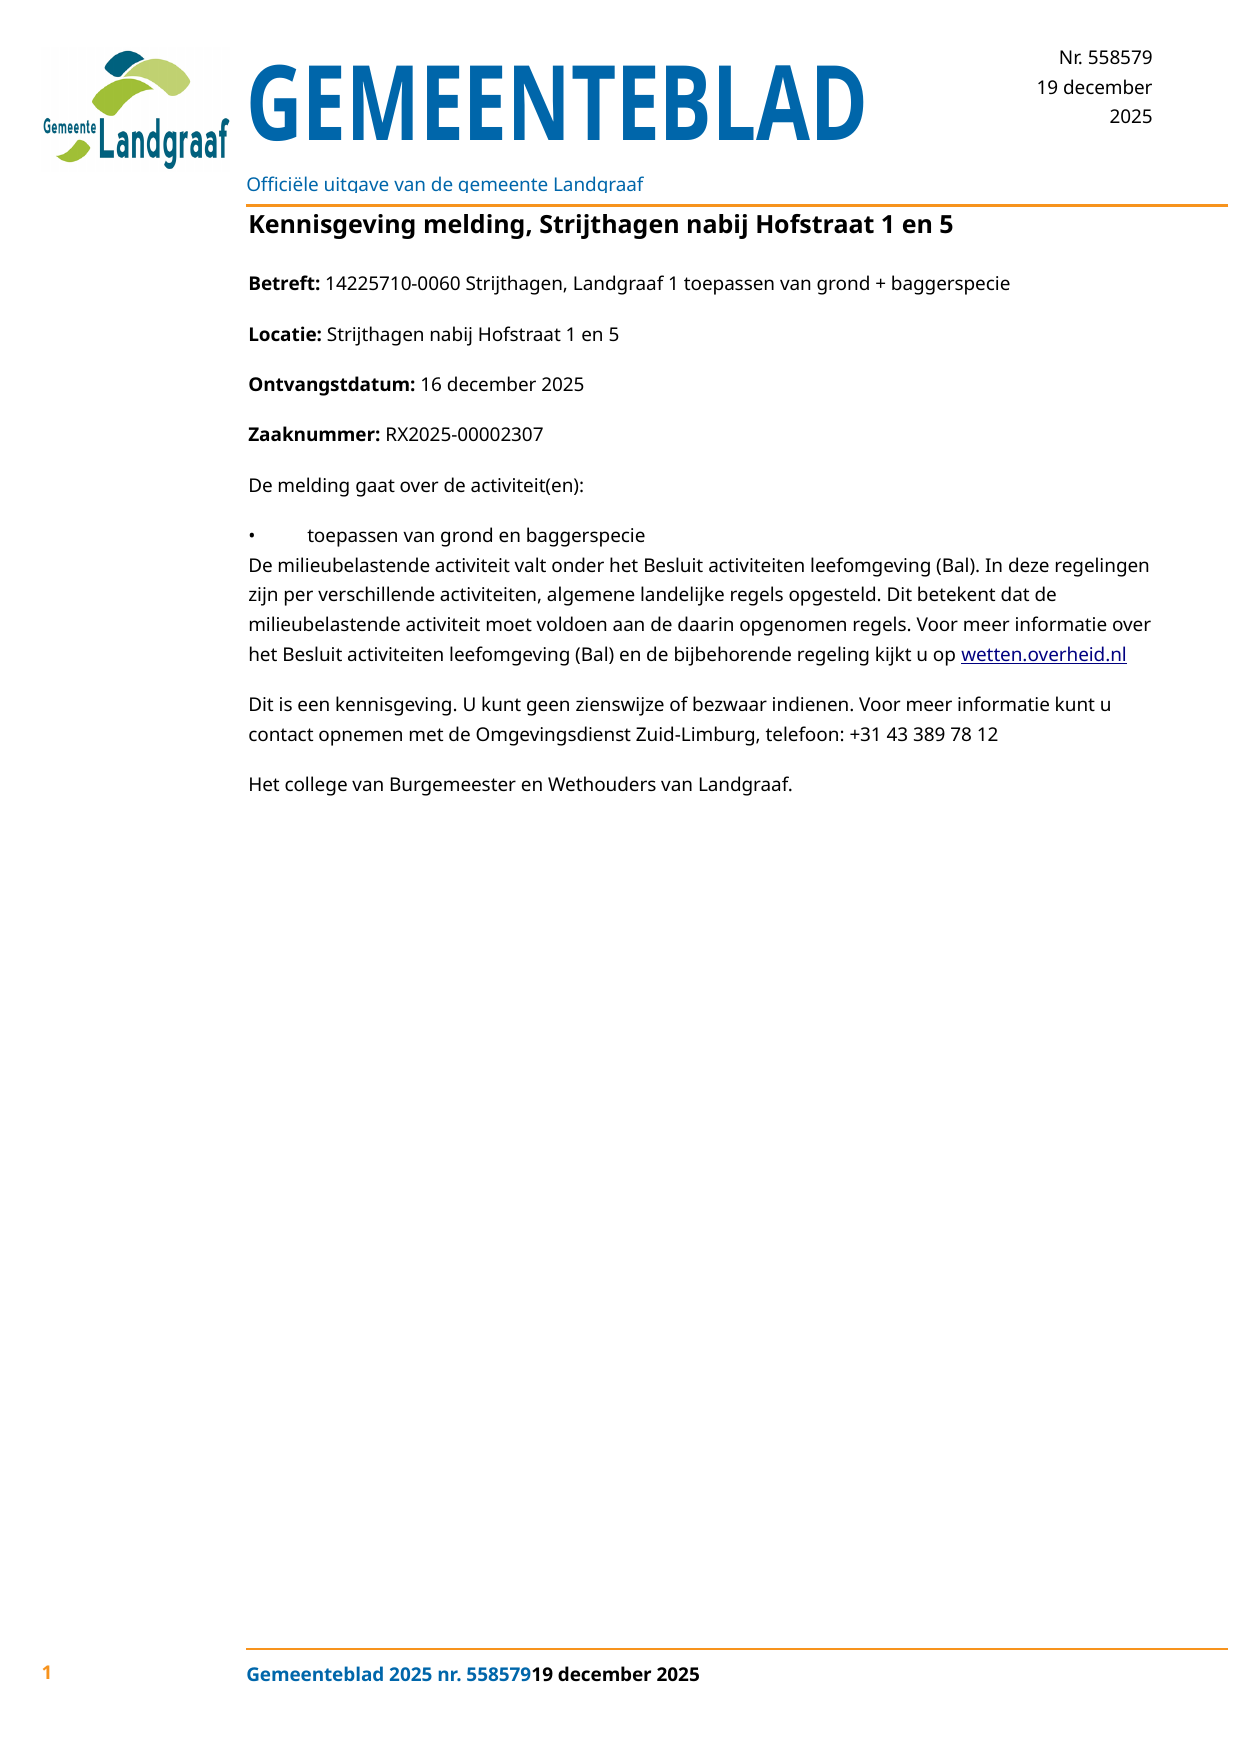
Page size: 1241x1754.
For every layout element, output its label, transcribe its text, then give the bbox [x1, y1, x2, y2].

text Kennisgeving melding, Strijthagen nabij Hofstraat 1 en 5 [248, 207, 1152, 241]
picture [41, 47, 231, 172]
text Dit is een kennisgeving. U kunt geen zienswijze of bezwaar indienen. Voor meer informatie kunt u contact opnemen met de Omgevingsdienst Zuid-Limburg, telefoon: +31 43 389 78 12 [248, 691, 1152, 746]
text Ontvangstdatum: 16 december 2025 [248, 371, 1152, 397]
list toepassen van grond en baggerspecie [248, 522, 1152, 548]
text De melding gaat over de activiteit(en): [248, 472, 1152, 498]
text De milieubelastende activiteit valt onder het Besluit activiteiten leefomgeving (Bal). In deze regelingen zijn per verschillende activiteiten, algemene landelijke regels opgesteld. Dit betekent dat de milieubelastende activiteit moet voldoen aan de daarin opgenomen regels. Voor meer informatie over het Besluit activiteiten leefomgeving (Bal) en de bijbehorende regeling kijkt u op wetten.overheid.nl [248, 552, 1152, 666]
text Locatie: Strijthagen nabij Hofstraat 1 en 5 [248, 321, 1152, 346]
text Betreft: 14225710-0060 Strijthagen, Landgraaf 1 toepassen van grond + baggerspecie [248, 270, 1152, 296]
text Het college van Burgemeester en Wethouders van Landgraaf. [248, 771, 1152, 797]
text Zaaknummer: RX2025-00002307 [248, 422, 1152, 447]
